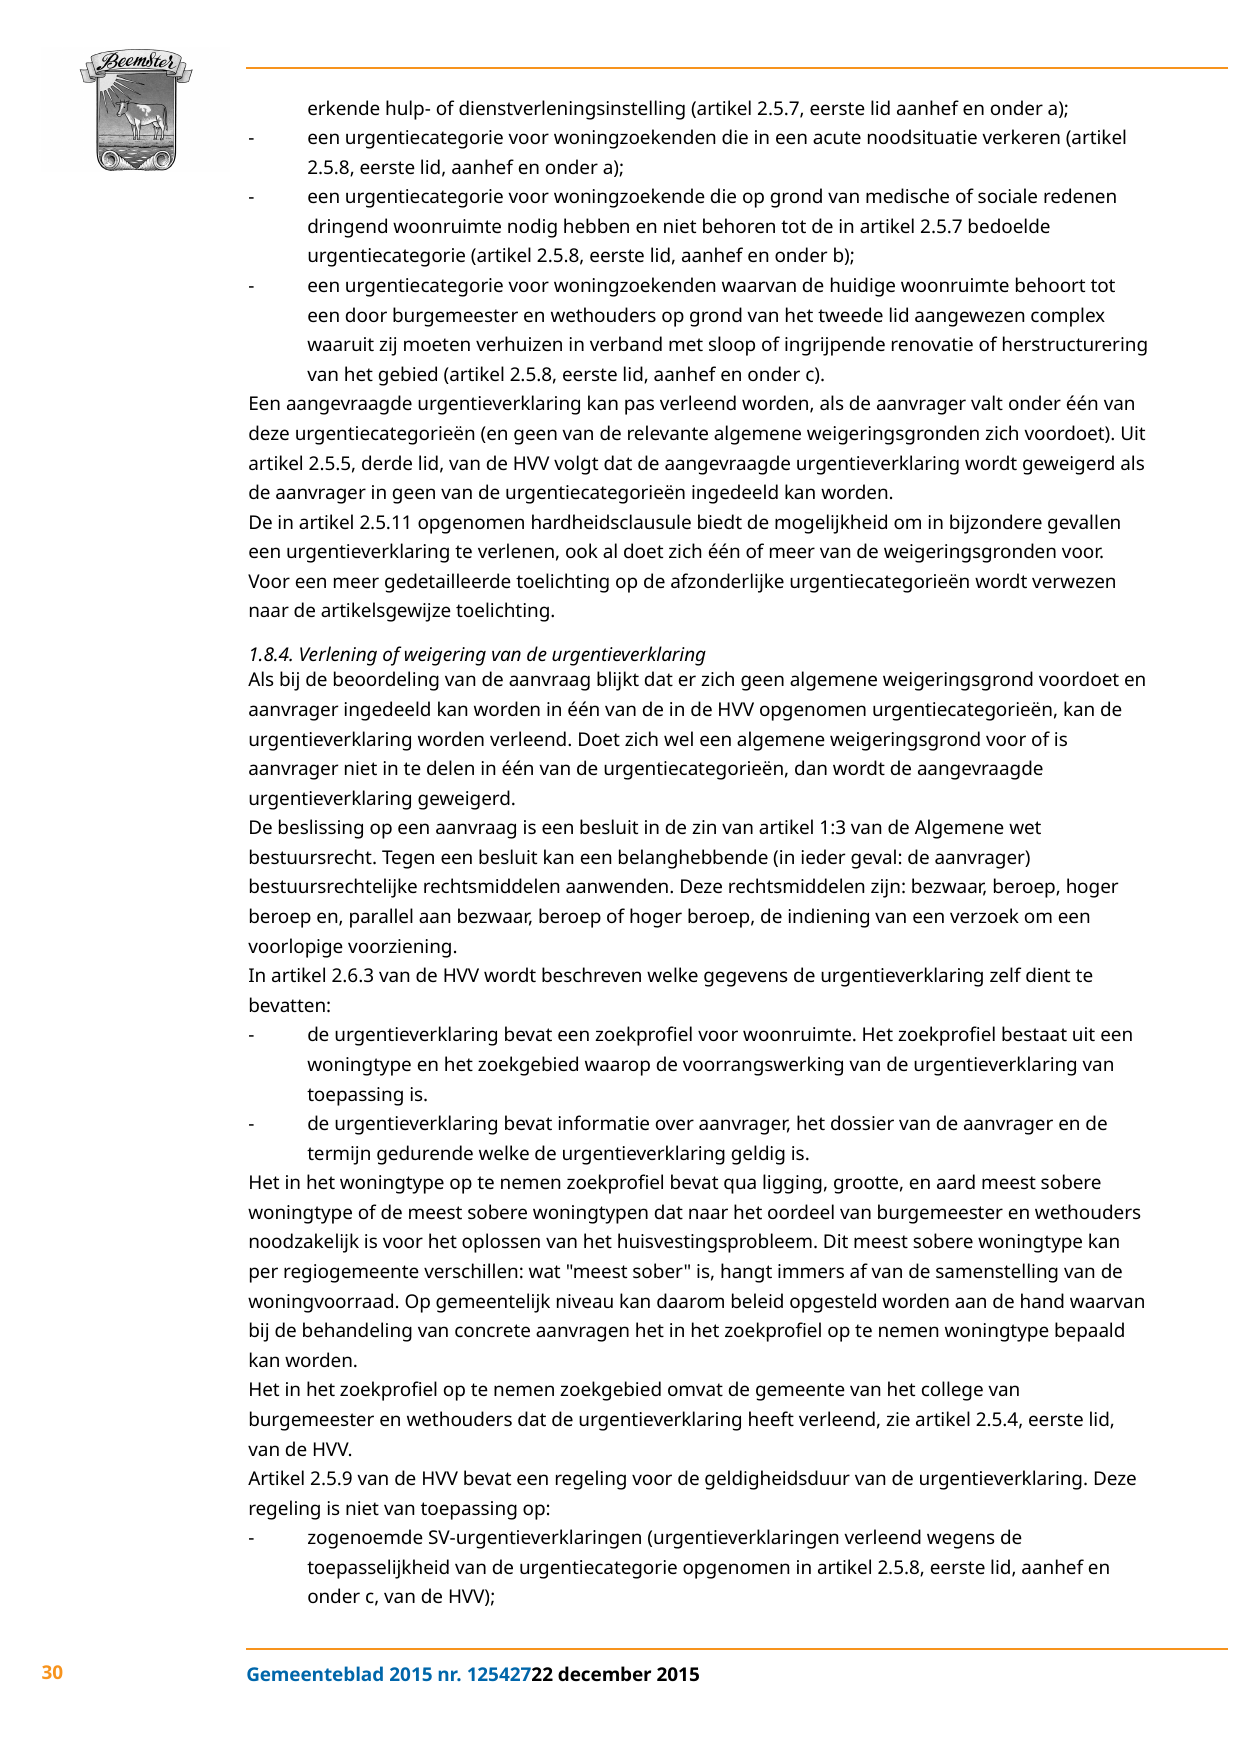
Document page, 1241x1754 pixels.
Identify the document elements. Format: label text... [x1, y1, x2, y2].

text Artikel 2.5.9 van de HVV bevat een regeling voor de geldigheidsduur van de urgentieverklaring. Deze regeling is niet van toepassing op: [248, 1465, 1152, 1521]
text De beslissing op een aanvraag is een besluit in de zin van artikel 1:3 van de Algemene wet bestuursrecht. Tegen een besluit kan een belanghebbende (in ieder geval: de aanvrager) bestuursrechtelijke rechtsmiddelen aanwenden. Deze rechtsmiddelen zijn: bezwaar, beroep, hoger beroep en, parallel aan bezwaar, beroep of hoger beroep, de indiening van een verzoek om een voorlopige voorziening. [248, 814, 1152, 958]
list een urgentiecategorie voor woningzoekende die op grond van medische of sociale redenen dringend woonruimte nodig hebben en niet behoren tot de in artikel 2.5.7 bedoelde urgentiecategorie (artikel 2.5.8, eerste lid, aanhef en onder b); [248, 183, 1152, 268]
text De in artikel 2.5.11 opgenomen hardheidsclausule biedt de mogelijkheid om in bijzondere gevallen een urgentieverklaring te verlenen, ook al doet zich één of meer van de weigeringsgronden voor. [248, 509, 1152, 564]
picture [41, 47, 231, 172]
text 1.8.4. Verlening of weigering van de urgentieverklaring [248, 641, 1152, 667]
text Het in het zoekprofiel op te nemen zoekgebied omvat de gemeente van het college van burgemeester en wethouders dat de urgentieverklaring heeft verleend, zie artikel 2.5.4, eerste lid, van de HVV. [248, 1377, 1152, 1461]
list een urgentiecategorie voor woningzoekenden waarvan de huidige woonruimte behoort tot een door burgemeester en wethouders op grond van het tweede lid aangewezen complex waaruit zij moeten verhuizen in verband met sloop of ingrijpende renovatie of herstructurering van het gebied (artikel 2.5.8, eerste lid, aanhef en onder c). [248, 272, 1152, 387]
list de urgentieverklaring bevat informatie over aanvrager, het dossier van de aanvrager en de termijn gedurende welke de urgentieverklaring geldig is. [248, 1110, 1152, 1166]
text Als bij de beoordeling van de aanvraag blijkt dat er zich geen algemene weigeringsgrond voordoet en aanvrager ingedeeld kan worden in één van de in de HVV opgenomen urgentiecategorieën, kan de urgentieverklaring worden verleend. Doet zich wel een algemene weigeringsgrond voor of is aanvrager niet in te delen in één van de urgentiecategorieën, dan wordt de aangevraagde urgentieverklaring geweigerd. [248, 667, 1152, 811]
text Het in het woningtype op te nemen zoekprofiel bevat qua ligging, grootte, en aard meest sobere woningtype of de meest sobere woningtypen dat naar het oordeel van burgemeester en wethouders noodzakelijk is voor het oplossen van het huisvestingsprobleem. Dit meest sobere woningtype kan per regiogemeente verschillen: wat "meest sober" is, hangt immers af van de samenstelling van de woningvoorraad. Op gemeentelijk niveau kan daarom beleid opgesteld worden aan de hand waarvan bij de behandeling van concrete aanvragen het in het zoekprofiel op te nemen woningtype bepaald kan worden. [248, 1169, 1152, 1373]
text Een aangevraagde urgentieverklaring kan pas verleend worden, als de aanvrager valt onder één van deze urgentiecategorieën (en geen van de relevante algemene weigeringsgronden zich voordoet). Uit artikel 2.5.5, derde lid, van de HVV volgt dat de aangevraagde urgentieverklaring wordt geweigerd als de aanvrager in geen van de urgentiecategorieën ingedeeld kan worden. [248, 391, 1152, 505]
list de urgentieverklaring bevat een zoekprofiel voor woonruimte. Het zoekprofiel bestaat uit een woningtype en het zoekgebied waarop de voorrangswerking van de urgentieverklaring van toepassing is. [248, 1022, 1152, 1106]
text Voor een meer gedetailleerde toelichting op de afzonderlijke urgentiecategorieën wordt verwezen naar de artikelsgewijze toelichting. [248, 568, 1152, 623]
text In artikel 2.6.3 van de HVV wordt beschreven welke gegevens de urgentieverklaring zelf dient te bevatten: [248, 962, 1152, 1018]
list erkende hulp- of dienstverleningsinstelling (artikel 2.5.7, eerste lid aanhef en onder a); [248, 95, 1152, 121]
list een urgentiecategorie voor woningzoekenden die in een acute noodsituatie verkeren (artikel 2.5.8, eerste lid, aanhef en onder a); [248, 124, 1152, 180]
list zogenoemde SV-urgentieverklaringen (urgentieverklaringen verleend wegens de toepasselijkheid van de urgentiecategorie opgenomen in artikel 2.5.8, eerste lid, aanhef en onder c, van de HVV); [248, 1524, 1152, 1609]
